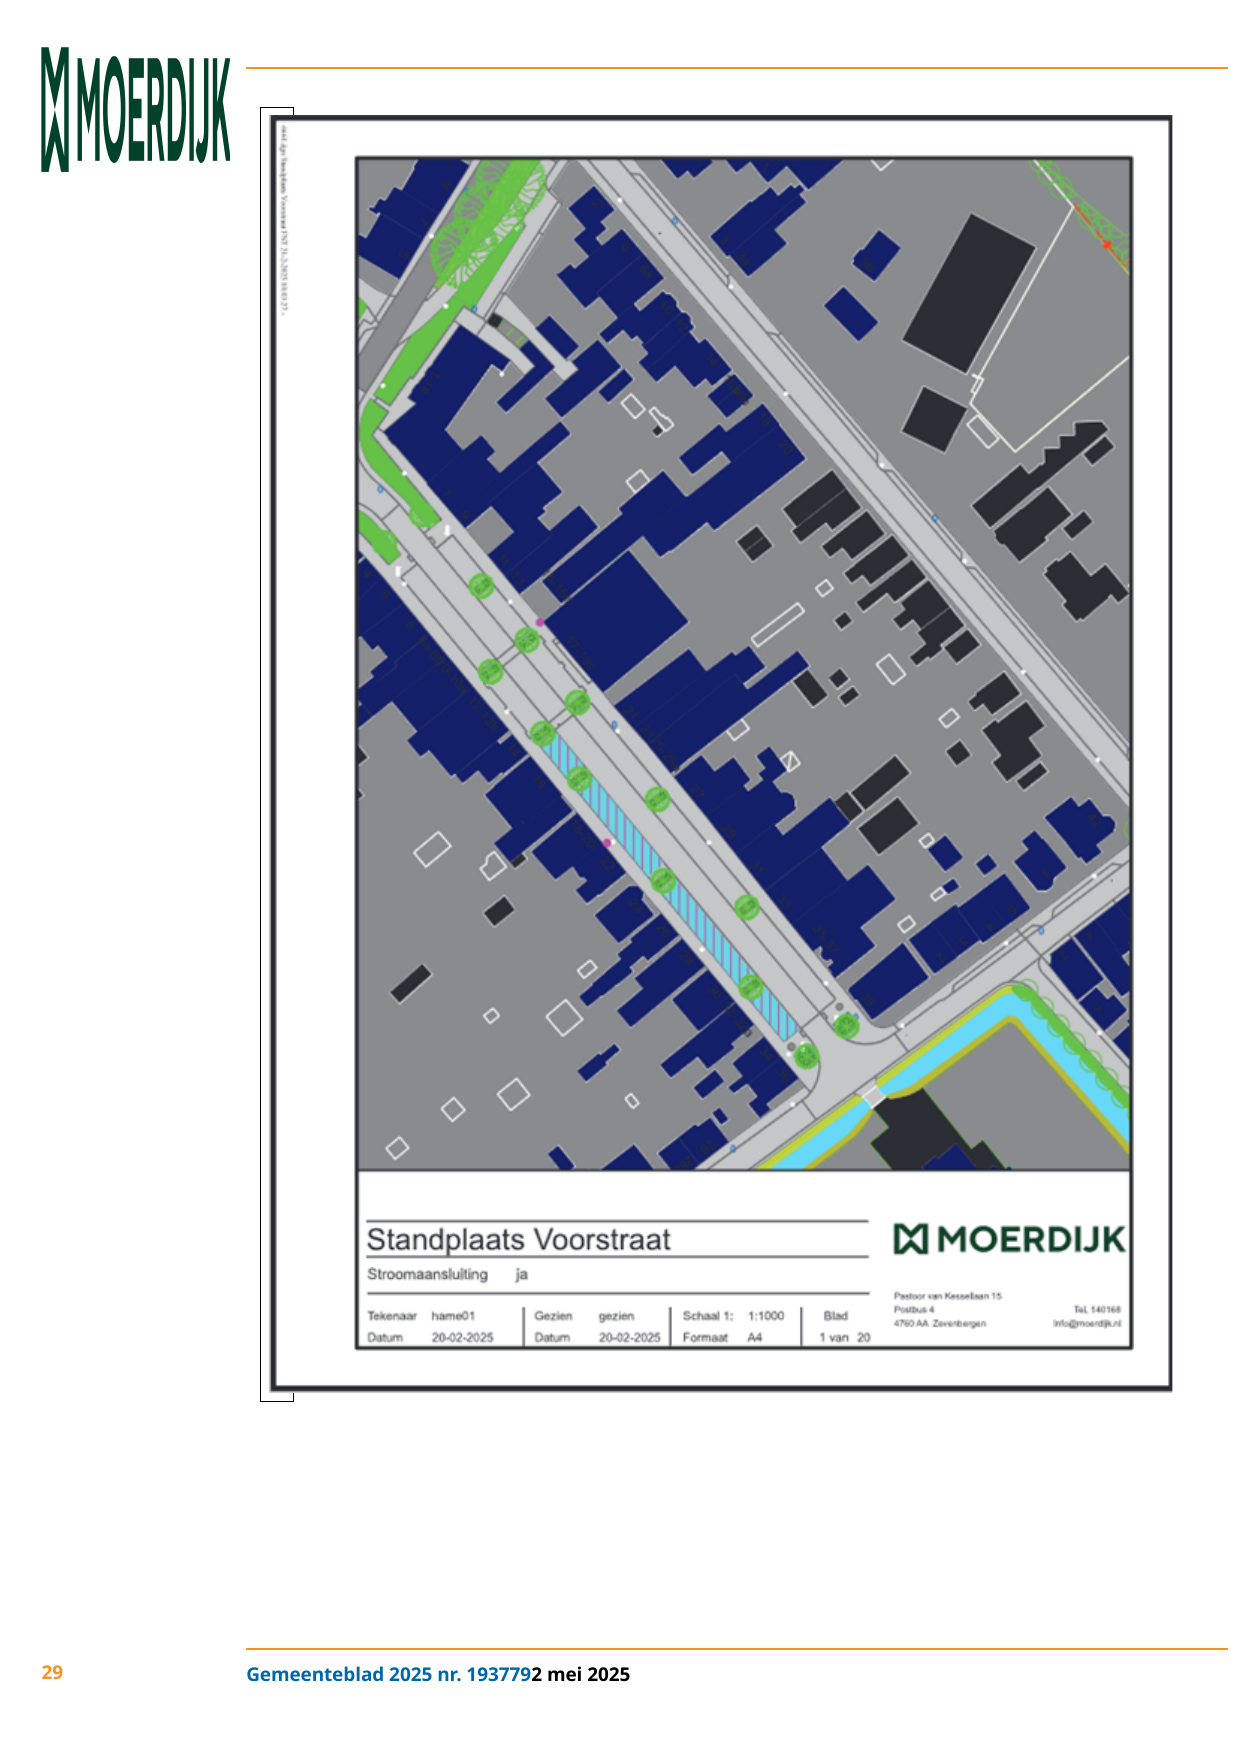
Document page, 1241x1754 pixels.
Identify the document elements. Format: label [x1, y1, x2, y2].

picture [41, 47, 231, 172]
picture [268, 115, 1173, 1393]
